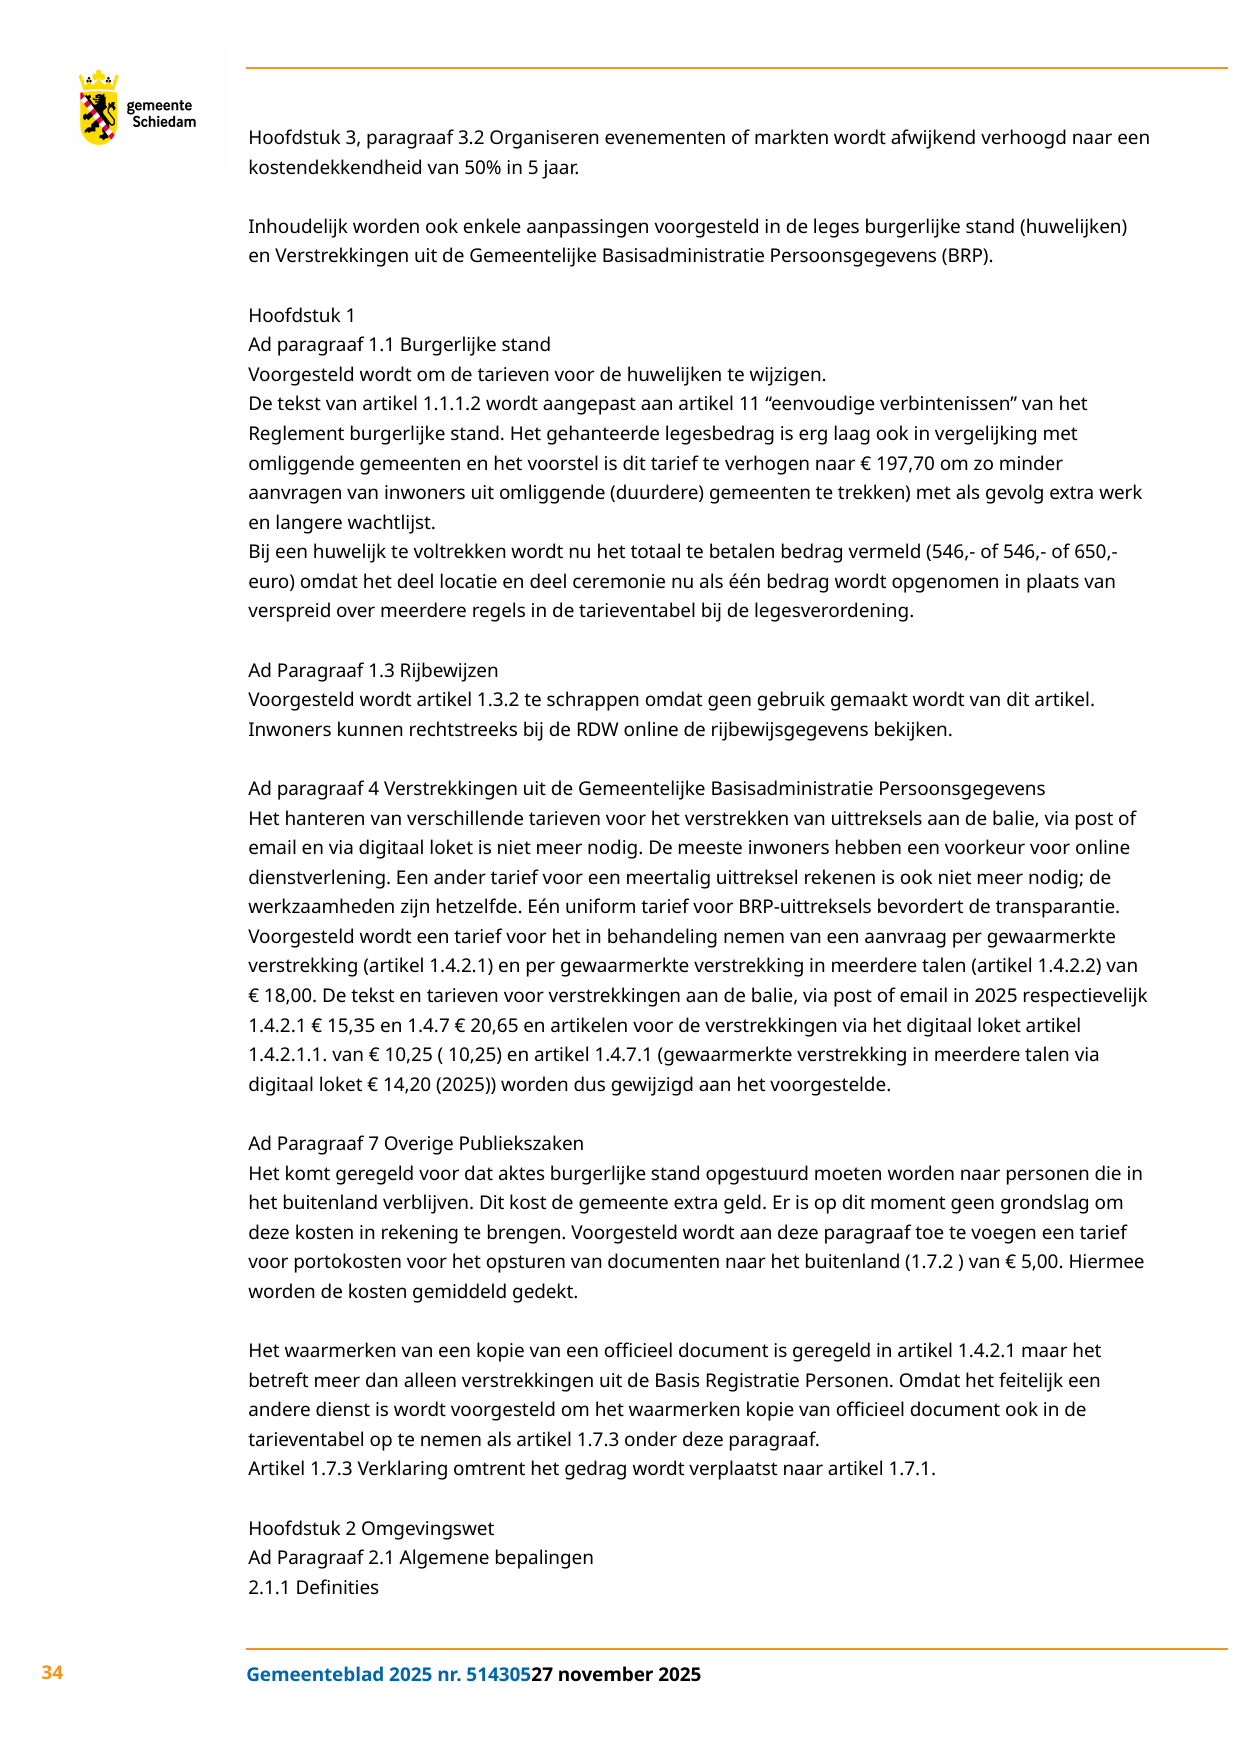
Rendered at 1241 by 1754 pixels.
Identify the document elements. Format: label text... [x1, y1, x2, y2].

picture [41, 47, 231, 172]
table_cell Hoofdstuk 3, paragraaf 3.2 Organiseren evenementen of markten wordt afwijkend verhoogd naar een kostendekkendheid van 50% in 5 jaar. Inhoudelijk worden ook enkele aanpassingen voorgesteld in de leges burgerlijke stand (huwelijken) en Verstrekkingen uit de Gemeentelijke Basisadministratie Persoonsgegevens (BRP). Hoofdstuk 1 Ad paragraaf 1.1 Burgerlijke stand Voorgesteld wordt om de tarieven voor de huwelijken te wijzigen. De tekst van artikel 1.1.1.2 wordt aangepast aan artikel 11 “eenvoudige verbintenissen” van het Reglement burgerlijke stand. Het gehanteerde legesbedrag is erg laag ook in vergelijking met omliggende gemeenten en het voorstel is dit tarief te verhogen naar € 197,70 om zo minder aanvragen van inwoners uit omliggende (duurdere) gemeenten te trekken) met als gevolg extra werk en langere wachtlijst. Bij een huwelijk te voltrekken wordt nu het totaal te betalen bedrag vermeld (546,- of 546,- of 650,- euro) omdat het deel locatie en deel ceremonie nu als één bedrag wordt opgenomen in plaats van verspreid over meerdere regels in de tarieventabel bij de legesverordening. Ad Paragraaf 1.3 Rijbewijzen Voorgesteld wordt artikel 1.3.2 te schrappen omdat geen gebruik gemaakt wordt van dit artikel. Inwoners kunnen rechtstreeks bij de RDW online de rijbewijsgegevens bekijken. Ad paragraaf 4 Verstrekkingen uit de Gemeentelijke Basisadministratie Persoonsgegevens Het hanteren van verschillende tarieven voor het verstrekken van uittreksels aan de balie, via post of email en via digitaal loket is niet meer nodig. De meeste inwoners hebben een voorkeur voor online dienstverlening. Een ander tarief voor een meertalig uittreksel rekenen is ook niet meer nodig; de werkzaamheden zijn hetzelfde. Eén uniform tarief voor BRP-uittreksels bevordert de transparantie. Voorgesteld wordt een tarief voor het in behandeling nemen van een aanvraag per gewaarmerkte verstrekking (artikel 1.4.2.1) en per gewaarmerkte verstrekking in meerdere talen (artikel 1.4.2.2) van € 18,00. De tekst en tarieven voor verstrekkingen aan de balie, via post of email in 2025 respectievelijk 1.4.2.1 € 15,35 en 1.4.7 € 20,65 en artikelen voor de verstrekkingen via het digitaal loket artikel 1.4.2.1.1. van € 10,25 ( 10,25) en artikel 1.4.7.1 (gewaarmerkte verstrekking in meerdere talen via digitaal loket € 14,20 (2025)) worden dus gewijzigd aan het voorgestelde. Ad Paragraaf 7 Overige Publiekszaken Het komt geregeld voor dat aktes burgerlijke stand opgestuurd moeten worden naar personen die in het buitenland verblijven. Dit kost de gemeente extra geld. Er is op dit moment geen grondslag om deze kosten in rekening te brengen. Voorgesteld wordt aan deze paragraaf toe te voegen een tarief voor portokosten voor het opsturen van documenten naar het buitenland (1.7.2 ) van € 5,00. Hiermee worden de kosten gemiddeld gedekt. Het waarmerken van een kopie van een officieel document is geregeld in artikel 1.4.2.1 maar het betreft meer dan alleen verstrekkingen uit de Basis Registratie Personen. Omdat het feitelijk een andere dienst is wordt voorgesteld om het waarmerken kopie van officieel document ook in de tarieventabel op te nemen als artikel 1.7.3 onder deze paragraaf. Artikel 1.7.3 Verklaring omtrent het gedrag wordt verplaatst naar artikel 1.7.1. Hoofdstuk 2 Omgevingswet Ad Paragraaf 2.1 Algemene bepalingen 2.1.1 Definities [248, 95, 1152, 1600]
